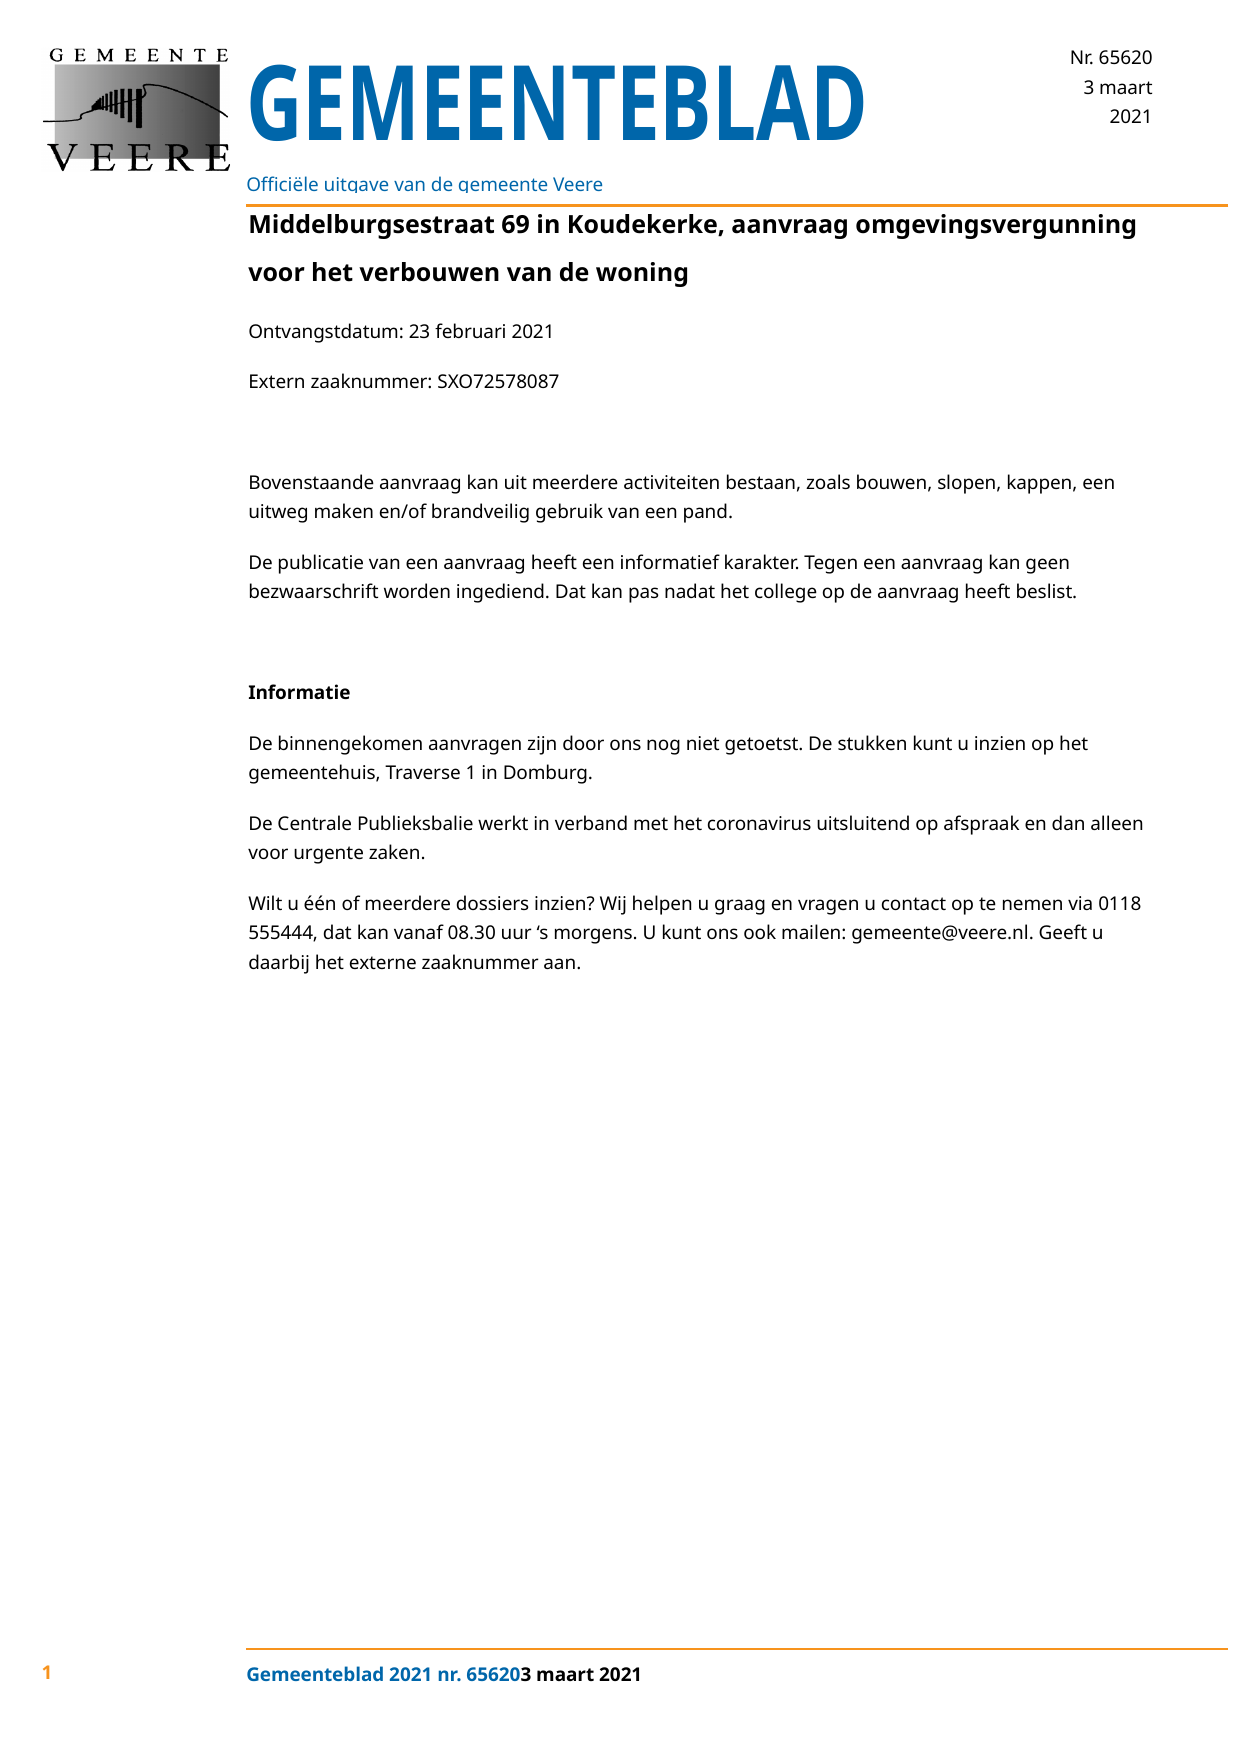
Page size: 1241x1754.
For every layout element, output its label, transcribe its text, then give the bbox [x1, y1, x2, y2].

picture [41, 47, 231, 172]
text Bovenstaande aanvraag kan uit meerdere activiteiten bestaan, zoals bouwen, slopen, kappen, een uitweg maken en/of brandveilig gebruik van een pand. [248, 469, 1152, 524]
text Middelburgsestraat 69 in Koudekerke, aanvraag omgevingsvergunning voor het verbouwen van de woning [248, 207, 1152, 288]
text Extern zaaknummer: SXO72578087 [248, 368, 1152, 394]
text De binnengekomen aanvragen zijn door ons nog niet getoetst. De stukken kunt u inzien op het gemeentehuis, Traverse 1 in Domburg. [248, 730, 1152, 785]
text Wilt u één of meerdere dossiers inzien? Wij helpen u graag en vragen u contact op te nemen via 0118 555444, dat kan vanaf 08.30 uur ‘s morgens. U kunt ons ook mailen: gemeente@veere.nl. Geeft u daarbij het externe zaaknummer aan. [248, 890, 1152, 975]
text De Centrale Publieksbalie werkt in verband met het coronavirus uitsluitend op afspraak en dan alleen voor urgente zaken. [248, 810, 1152, 865]
text Informatie [248, 679, 1152, 705]
text Ontvangstdatum: 23 februari 2021 [248, 318, 1152, 344]
text De publicatie van een aanvraag heeft een informatief karakter. Tegen een aanvraag kan geen bezwaarschrift worden ingediend. Dat kan pas nadat het college op de aanvraag heeft beslist. [248, 549, 1152, 604]
